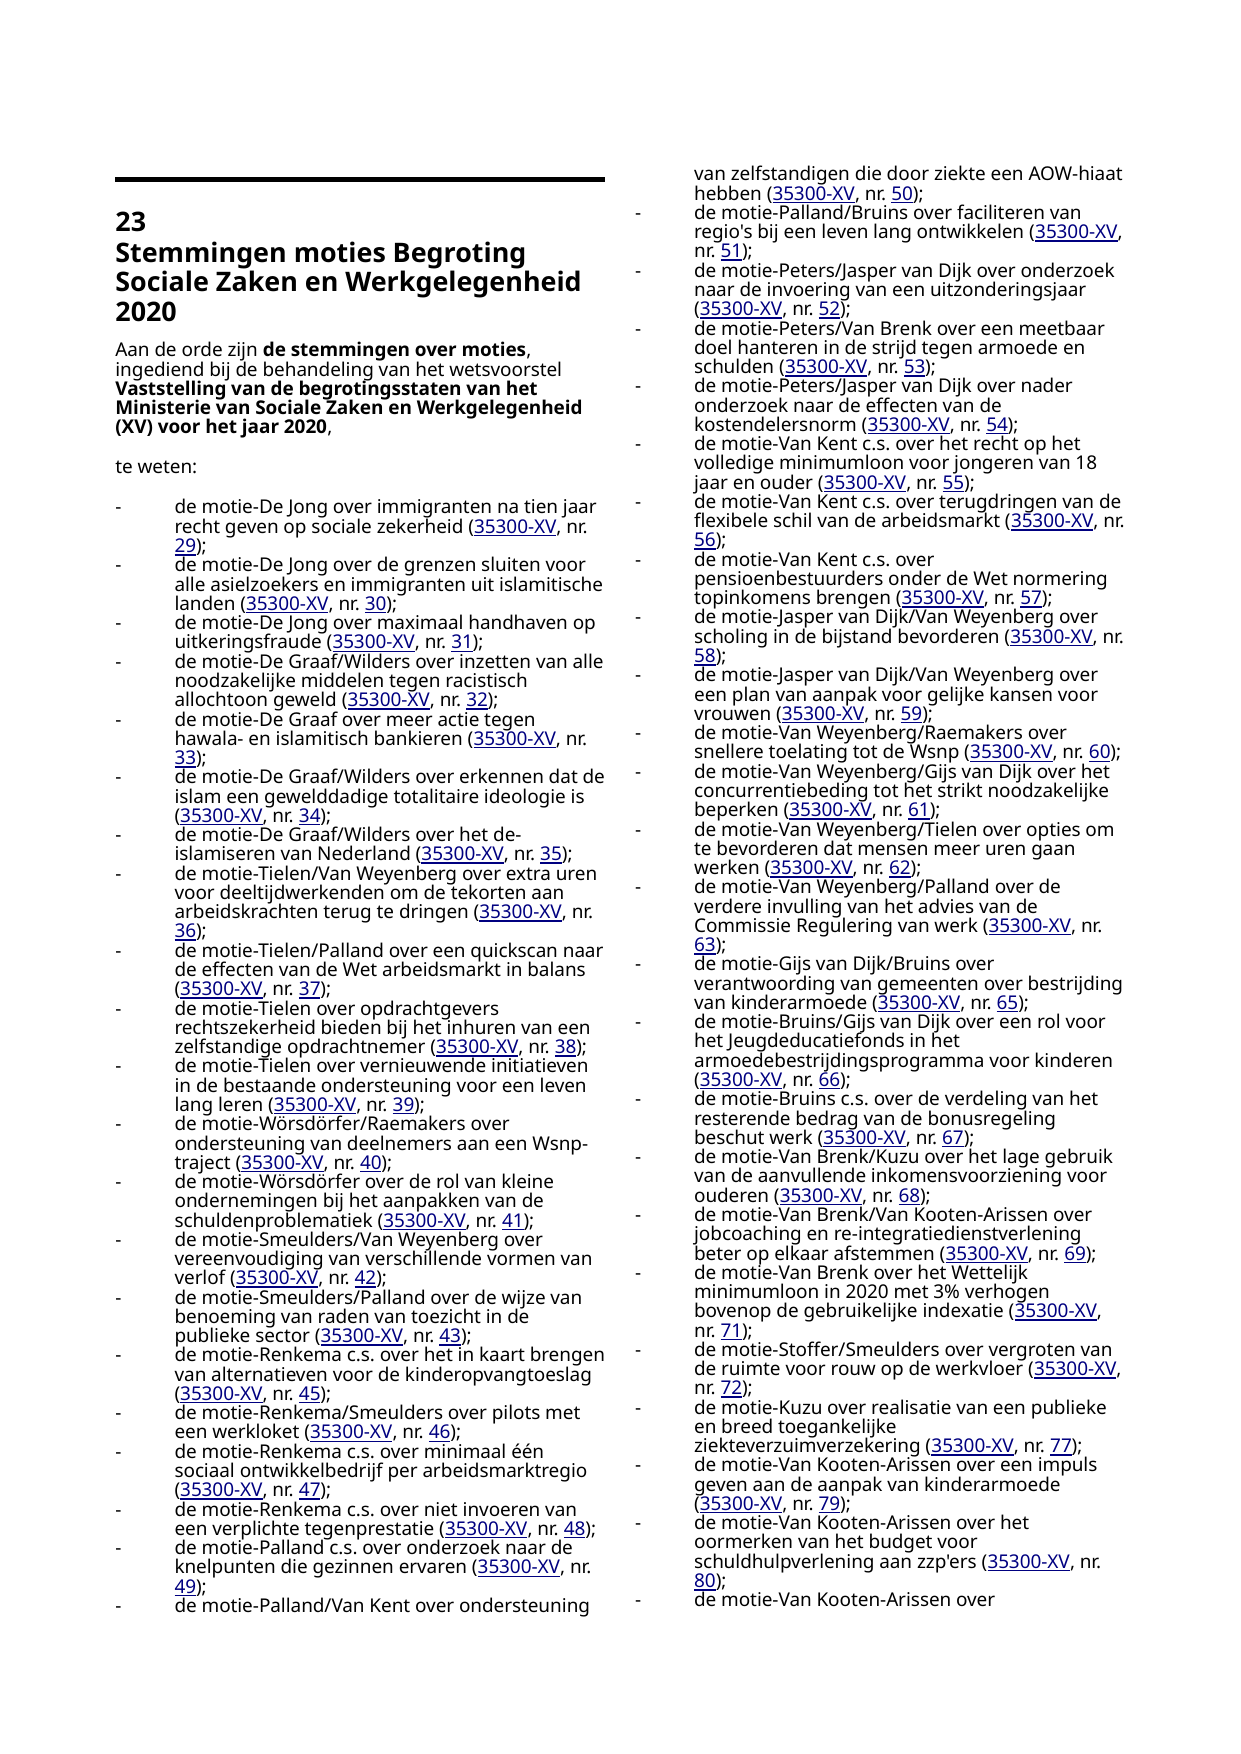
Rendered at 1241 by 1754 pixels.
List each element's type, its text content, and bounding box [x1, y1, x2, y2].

list de motie-De Jong over de grenzen sluiten voor alle asielzoekers en immigranten uit islamitische landen (35300-XV, nr. 30); [115, 556, 605, 614]
list de motie-Palland/Van Kent over ondersteuning [115, 1597, 605, 1616]
list de motie-Bruins c.s. over de verdeling van het resterende bedrag van de bonusregeling beschut werk (35300-XV, nr. 67); [635, 1090, 1125, 1148]
list van zelfstandigen die door ziekte een AOW-hiaat hebben (35300-XV, nr. 50); [635, 165, 1125, 204]
list de motie-Van Brenk/Van Kooten-Arissen over jobcoaching en re-integratiedienstverlening beter op elkaar afstemmen (35300-XV, nr. 69); [635, 1206, 1125, 1264]
list de motie-Smeulders/Palland over de wijze van benoeming van raden van toezicht in de publieke sector (35300-XV, nr. 43); [115, 1289, 605, 1346]
list de motie-Van Kent c.s. over het recht op het volledige minimumloon voor jongeren van 18 jaar en ouder (35300-XV, nr. 55); [635, 435, 1125, 493]
text te weten: [115, 458, 605, 478]
list de motie-De Jong over maximaal handhaven op uitkeringsfraude (35300-XV, nr. 31); [115, 614, 605, 653]
list de motie-Van Brenk/Kuzu over het lage gebruik van de aanvullende inkomensvoorziening voor ouderen (35300-XV, nr. 68); [635, 1148, 1125, 1206]
list de motie-Van Kooten-Arissen over een impuls geven aan de aanpak van kinderarmoede (35300-XV, nr. 79); [635, 1456, 1125, 1514]
list de motie-Van Weyenberg/Raemakers over snellere toelating tot de Wsnp (35300-XV, nr. 60); [635, 724, 1125, 763]
list de motie-Bruins/Gijs van Dijk over een rol voor het Jeugdeducatiefonds in het armoedebestrijdingsprogramma voor kinderen (35300-XV, nr. 66); [635, 1013, 1125, 1090]
text Stemmingen moties Begroting Sociale Zaken en Werkgelegenheid 2020 [115, 239, 605, 341]
list de motie-Renkema c.s. over niet invoeren van een verplichte tegenprestatie (35300-XV, nr. 48); [115, 1501, 605, 1539]
list de motie-De Jong over immigranten na tien jaar recht geven op sociale zekerheid (35300-XV, nr. 29); [115, 498, 605, 556]
list de motie-Tielen/Palland over een quickscan naar de effecten van de Wet arbeidsmarkt in balans (35300-XV, nr. 37); [115, 942, 605, 999]
list de motie-De Graaf over meer actie tegen hawala- en islamitisch bankieren (35300-XV, nr. 33); [115, 711, 605, 768]
list de motie-Van Kooten-Arissen over [635, 1591, 1125, 1611]
list de motie-Renkema c.s. over het in kaart brengen van alternatieven voor de kinderopvangtoeslag (35300-XV, nr. 45); [115, 1346, 605, 1404]
list de motie-Gijs van Dijk/Bruins over verantwoording van gemeenten over bestrijding van kinderarmoede (35300-XV, nr. 65); [635, 955, 1125, 1013]
list de motie-Van Weyenberg/Tielen over opties om te bevorderen dat mensen meer uren gaan werken (35300-XV, nr. 62); [635, 821, 1125, 878]
list de motie-Smeulders/Van Weyenberg over vereenvoudiging van verschillende vormen van verlof (35300-XV, nr. 42); [115, 1231, 605, 1289]
list de motie-Tielen over vernieuwende initiatieven in de bestaande ondersteuning voor een leven lang leren (35300-XV, nr. 39); [115, 1057, 605, 1115]
text 23 [115, 203, 605, 239]
list de motie-De Graaf/Wilders over het de-islamiseren van Nederland (35300-XV, nr. 35); [115, 826, 605, 865]
list de motie-Palland c.s. over onderzoek naar de knelpunten die gezinnen ervaren (35300-XV, nr. 49); [115, 1539, 605, 1597]
list de motie-Van Kooten-Arissen over het oormerken van het budget voor schuldhulpverlening aan zzp'ers (35300-XV, nr. 80); [635, 1514, 1125, 1591]
list de motie-Van Kent c.s. over pensioenbestuurders onder de Wet normering topinkomens brengen (35300-XV, nr. 57); [635, 551, 1125, 608]
list de motie-Van Kent c.s. over terugdringen van de flexibele schil van de arbeidsmarkt (35300-XV, nr. 56); [635, 493, 1125, 551]
list de motie-Tielen over opdrachtgevers rechtszekerheid bieden bij het inhuren van een zelfstandige opdrachtnemer (35300-XV, nr. 38); [115, 999, 605, 1057]
list de motie-Peters/Jasper van Dijk over nader onderzoek naar de effecten van de kostendelersnorm (35300-XV, nr. 54); [635, 377, 1125, 435]
list de motie-Van Weyenberg/Palland over de verdere invulling van het advies van de Commissie Regulering van werk (35300-XV, nr. 63); [635, 878, 1125, 955]
list de motie-De Graaf/Wilders over erkennen dat de islam een gewelddadige totalitaire ideologie is (35300-XV, nr. 34); [115, 768, 605, 826]
list de motie-Stoffer/Smeulders over vergroten van de ruimte voor rouw op de werkvloer (35300-XV, nr. 72); [635, 1341, 1125, 1399]
list de motie-Peters/Van Brenk over een meetbaar doel hanteren in de strijd tegen armoede en schulden (35300-XV, nr. 53); [635, 319, 1125, 377]
list de motie-Tielen/Van Weyenberg over extra uren voor deeltijdwerkenden om de tekorten aan arbeidskrachten terug te dringen (35300-XV, nr. 36); [115, 865, 605, 942]
list de motie-Jasper van Dijk/Van Weyenberg over een plan van aanpak voor gelijke kansen voor vrouwen (35300-XV, nr. 59); [635, 666, 1125, 724]
text Aan de orde zijn de stemmingen over moties, ingediend bij de behandeling van het wetsvoorstel Vaststelling van de begrotingsstaten van het Ministerie van Sociale Zaken en Werkgelegenheid (XV) voor het jaar 2020, [115, 341, 605, 438]
list de motie-Renkema c.s. over minimaal één sociaal ontwikkelbedrijf per arbeidsmarktregio (35300-XV, nr. 47); [115, 1443, 605, 1501]
list de motie-Peters/Jasper van Dijk over onderzoek naar de invoering van een uitzonderingsjaar (35300-XV, nr. 52); [635, 262, 1125, 319]
list de motie-Van Brenk over het Wettelijk minimumloon in 2020 met 3% verhogen bovenop de gebruikelijke indexatie (35300-XV, nr. 71); [635, 1264, 1125, 1341]
list de motie-Kuzu over realisatie van een publieke en breed toegankelijke ziekteverzuimverzekering (35300-XV, nr. 77); [635, 1399, 1125, 1456]
list de motie-Renkema/Smeulders over pilots met een werkloket (35300-XV, nr. 46); [115, 1404, 605, 1443]
list de motie-Van Weyenberg/Gijs van Dijk over het concurrentiebeding tot het strikt noodzakelijke beperken (35300-XV, nr. 61); [635, 763, 1125, 821]
list de motie-Palland/Bruins over faciliteren van regio's bij een leven lang ontwikkelen (35300-XV, nr. 51); [635, 204, 1125, 262]
list de motie-De Graaf/Wilders over inzetten van alle noodzakelijke middelen tegen racistisch allochtoon geweld (35300-XV, nr. 32); [115, 653, 605, 711]
list de motie-Wörsdörfer/Raemakers over ondersteuning van deelnemers aan een Wsnp-traject (35300-XV, nr. 40); [115, 1115, 605, 1173]
list de motie-Wörsdörfer over de rol van kleine ondernemingen bij het aanpakken van de schuldenproblematiek (35300-XV, nr. 41); [115, 1173, 605, 1231]
list de motie-Jasper van Dijk/Van Weyenberg over scholing in de bijstand bevorderen (35300-XV, nr. 58); [635, 608, 1125, 666]
